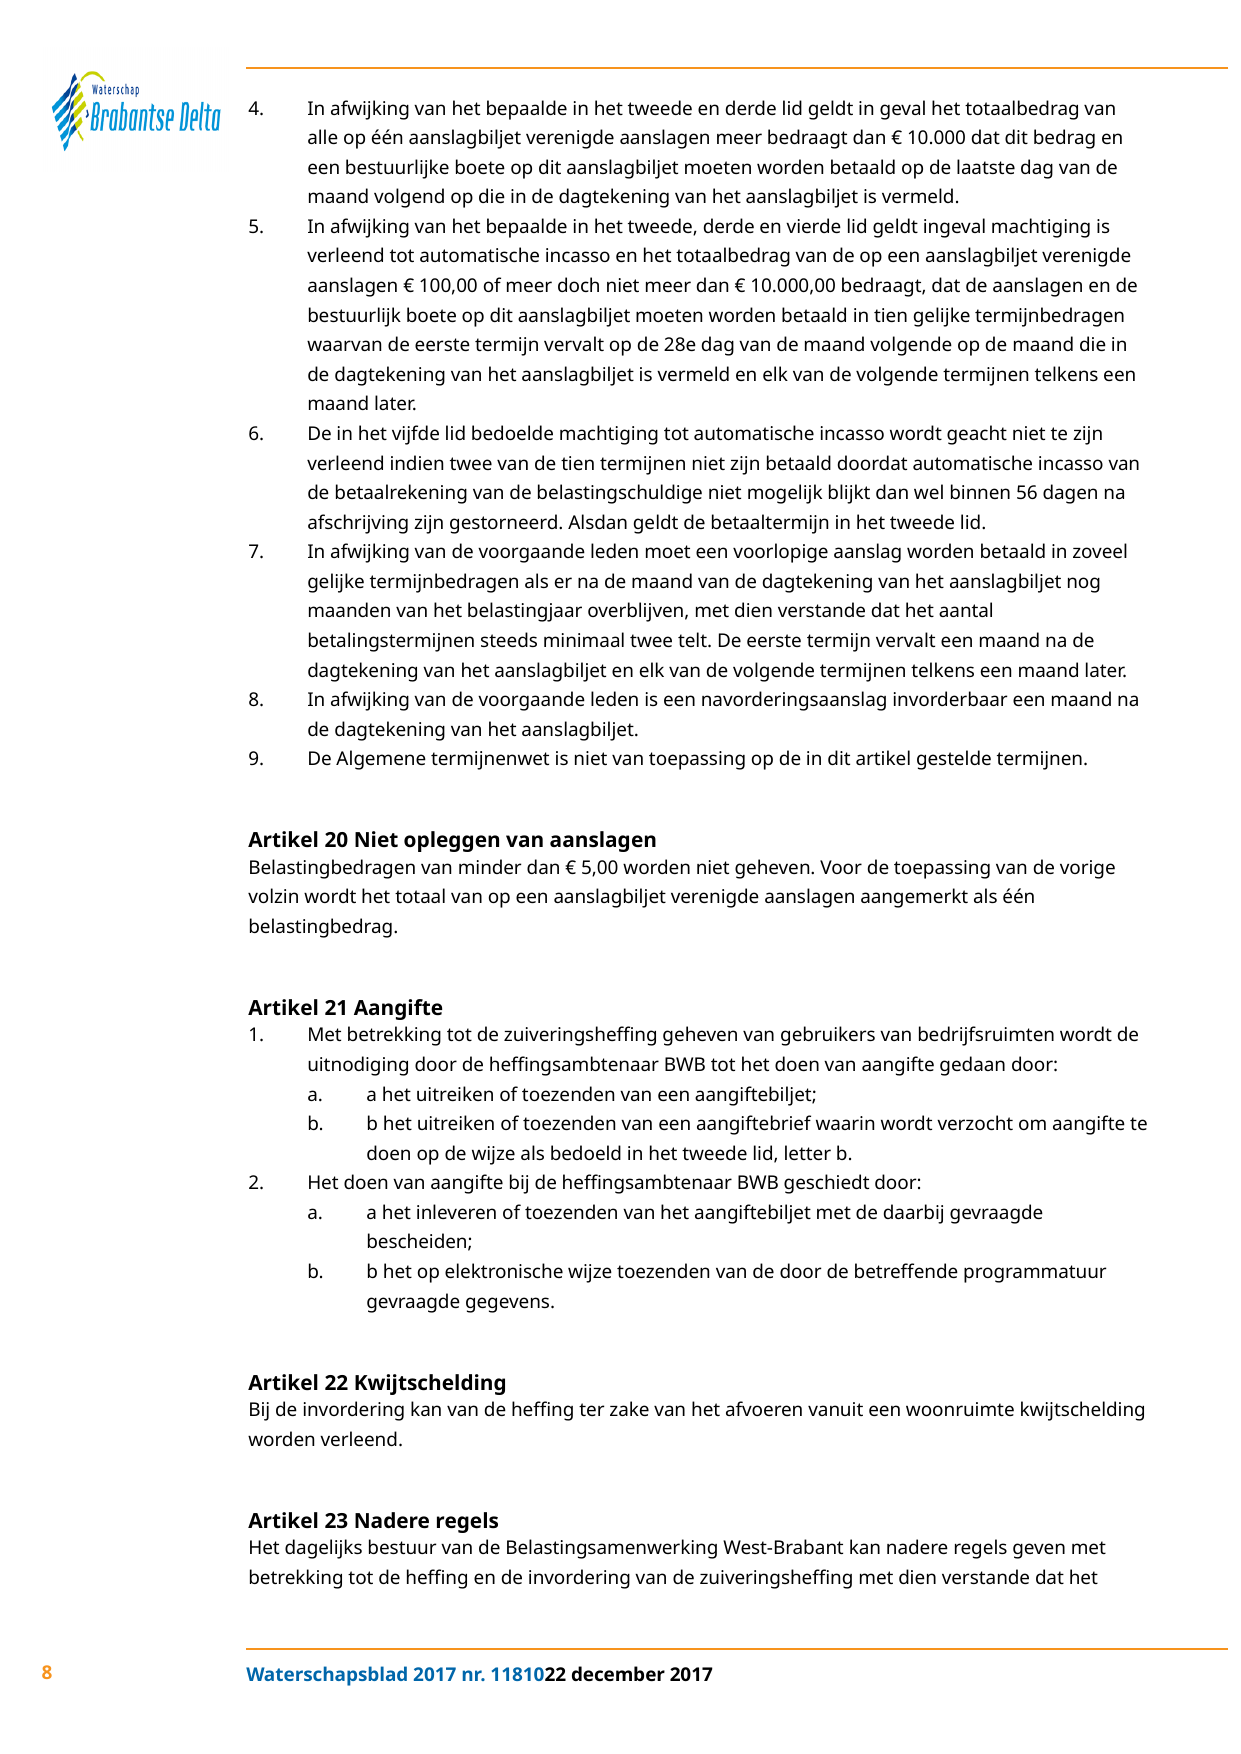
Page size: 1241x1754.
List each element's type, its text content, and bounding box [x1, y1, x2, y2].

text Artikel 21 Aangifte [248, 993, 1152, 1022]
picture [41, 47, 231, 172]
list a het inleveren of toezenden van het aangiftebiljet met de daarbij gevraagde bescheiden; [307, 1199, 1152, 1254]
list b het op elektronische wijze toezenden van de door de betreffende programmatuur gevraagde gegevens. [307, 1258, 1152, 1314]
text Artikel 20 Niet opleggen van aanslagen [248, 826, 1152, 854]
list De in het vijfde lid bedoelde machtiging tot automatische incasso wordt geacht niet te zijn verleend indien twee van de tien termijnen niet zijn betaald doordat automatische incasso van de betaalrekening van de belastingschuldige niet mogelijk blijkt dan wel binnen 56 dagen na afschrijving zijn gestorneerd. Alsdan geldt de betaaltermijn in het tweede lid. [248, 420, 1152, 535]
list In afwijking van het bepaalde in het tweede en derde lid geldt in geval het totaalbedrag van alle op één aanslagbiljet verenigde aanslagen meer bedraagt dan € 10.000 dat dit bedrag en een bestuurlijke boete op dit aanslagbiljet moeten worden betaald op de laatste dag van de maand volgend op die in de dagtekening van het aanslagbiljet is vermeld. [248, 95, 1152, 209]
text Artikel 22 Kwijtschelding [248, 1368, 1152, 1396]
list Met betrekking tot de zuiveringsheffing geheven van gebruikers van bedrijfsruimten wordt de uitnodiging door de heffingsambtenaar BWB tot het doen van aangifte gedaan door: [248, 1022, 1152, 1077]
list In afwijking van de voorgaande leden is een navorderingsaanslag invorderbaar een maand na de dagtekening van het aanslagbiljet. [248, 686, 1152, 742]
text Artikel 23 Nadere regels [248, 1506, 1152, 1534]
text Belastingbedragen van minder dan € 5,00 worden niet geheven. Voor de toepassing van de vorige volzin wordt het totaal van op een aanslagbiljet verenigde aanslagen aangemerkt als één belastingbedrag. [248, 854, 1152, 939]
list De Algemene termijnenwet is niet van toepassing op de in dit artikel gestelde termijnen. [248, 746, 1152, 771]
text Het dagelijks bestuur van de Belastingsamenwerking West-Brabant kan nadere regels geven met betrekking tot de heffing en de invordering van de zuiveringsheffing met dien verstande dat het [248, 1534, 1152, 1590]
text Bij de invordering kan van de heffing ter zake van het afvoeren vanuit een woonruimte kwijtschelding worden verleend. [248, 1396, 1152, 1452]
list In afwijking van het bepaalde in het tweede, derde en vierde lid geldt ingeval machtiging is verleend tot automatische incasso en het totaalbedrag van de op een aanslagbiljet verenigde aanslagen € 100,00 of meer doch niet meer dan € 10.000,00 bedraagt, dat de aanslagen en de bestuurlijk boete op dit aanslagbiljet moeten worden betaald in tien gelijke termijnbedragen waarvan de eerste termijn vervalt op de 28e dag van de maand volgende op de maand die in de dagtekening van het aanslagbiljet is vermeld en elk van de volgende termijnen telkens een maand later. [248, 213, 1152, 416]
list b het uitreiken of toezenden van een aangiftebrief waarin wordt verzocht om aangifte te doen op de wijze als bedoeld in het tweede lid, letter b. [307, 1110, 1152, 1166]
list a het uitreiken of toezenden van een aangiftebiljet; [307, 1081, 1152, 1107]
list Het doen van aangifte bij de heffingsambtenaar BWB geschiedt door: [248, 1169, 1152, 1195]
list In afwijking van de voorgaande leden moet een voorlopige aanslag worden betaald in zoveel gelijke termijnbedragen als er na de maand van de dagtekening van het aanslagbiljet nog maanden van het belastingjaar overblijven, met dien verstande dat het aantal betalingstermijnen steeds minimaal twee telt. De eerste termijn vervalt een maand na de dagtekening van het aanslagbiljet en elk van de volgende termijnen telkens een maand later. [248, 538, 1152, 683]
